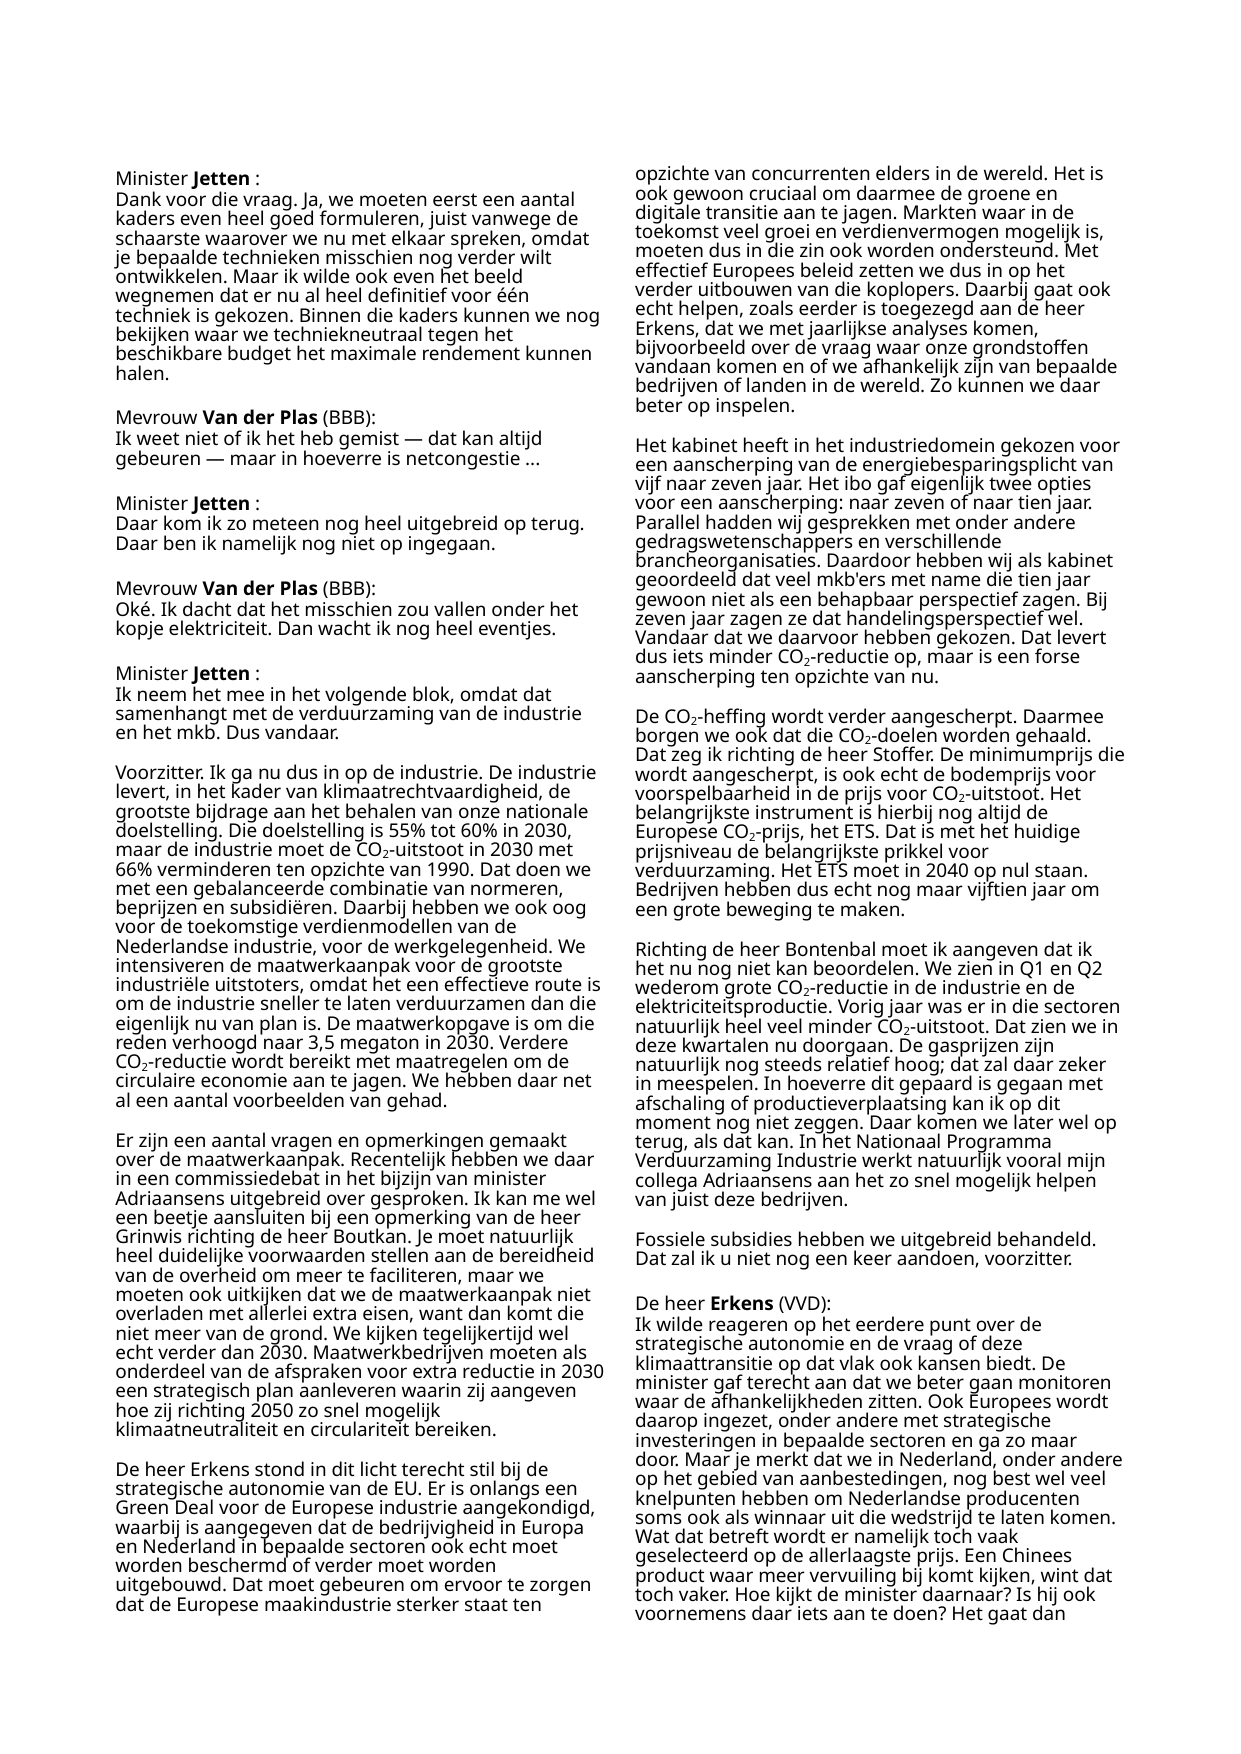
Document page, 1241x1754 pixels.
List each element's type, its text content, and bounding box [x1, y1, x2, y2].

text Ik wilde reageren op het eerdere punt over de strategische autonomie en de vraag of deze klimaattransitie op dat vlak ook kansen biedt. De minister gaf terecht aan dat we beter gaan monitoren waar de afhankelijkheden zitten. Ook Europees wordt daarop ingezet, onder andere met strategische investeringen in bepaalde sectoren en ga zo maar door. Maar je merkt dat we in Nederland, onder andere op het gebied van aanbestedingen, nog best wel veel knelpunten hebben om Nederlandse producenten soms ook als winnaar uit die wedstrijd te laten komen. Wat dat betreft wordt er namelijk toch vaak geselecteerd op de allerlaagste prijs. Een Chinees product waar meer vervuiling bij komt kijken, wint dat toch vaker. Hoe kijkt de minister daarnaar? Is hij ook voornemens daar iets aan te doen? Het gaat dan [635, 1316, 1125, 1624]
text Ik weet niet of ik het heb gemist — dat kan altijd gebeuren — maar in hoeverre is netcongestie ... [115, 430, 605, 469]
text opzichte van concurrenten elders in de wereld. Het is ook gewoon cruciaal om daarmee de groene en digitale transitie aan te jagen. Markten waar in de toekomst veel groei en verdienvermogen mogelijk is, moeten dus in die zin ook worden ondersteund. Met effectief Europees beleid zetten we dus in op het verder uitbouwen van die koplopers. Daarbij gaat ook echt helpen, zoals eerder is toegezegd aan de heer Erkens, dat we met jaarlijkse analyses komen, bijvoorbeeld over de vraag waar onze grondstoffen vandaan komen en of we afhankelijk zijn van bepaalde bedrijven of landen in de wereld. Zo kunnen we daar beter op inspelen. [635, 165, 1125, 416]
text Voorzitter. Ik ga nu dus in op de industrie. De industrie levert, in het kader van klimaatrechtvaardigheid, de grootste bijdrage aan het behalen van onze nationale doelstelling. Die doelstelling is 55% tot 60% in 2030, maar de industrie moet de CO2-uitstoot in 2030 met 66% verminderen ten opzichte van 1990. Dat doen we met een gebalanceerde combinatie van normeren, beprijzen en subsidiëren. Daarbij hebben we ook oog voor de toekomstige verdienmodellen van de Nederlandse industrie, voor de werkgelegenheid. We intensiveren de maatwerkaanpak voor de grootste industriële uitstoters, omdat het een effectieve route is om de industrie sneller te laten verduurzamen dan die eigenlijk nu van plan is. De maatwerkopgave is om die reden verhoogd naar 3,5 megaton in 2030. Verdere CO2-reductie wordt bereikt met maatregelen om de circulaire economie aan te jagen. We hebben daar net al een aantal voorbeelden van gehad. [115, 764, 605, 1111]
text Mevrouw Van der Plas (BBB): [115, 575, 605, 601]
text Daar kom ik zo meteen nog heel uitgebreid op terug. Daar ben ik namelijk nog niet op ingegaan. [115, 515, 605, 554]
text Minister Jetten : [115, 490, 605, 515]
text Er zijn een aantal vragen en opmerkingen gemaakt over de maatwerkaanpak. Recentelijk hebben we daar in een commissiedebat in het bijzijn van minister Adriaansens uitgebreid over gesproken. Ik kan me wel een beetje aansluiten bij een opmerking van de heer Grinwis richting de heer Boutkan. Je moet natuurlijk heel duidelijke voorwaarden stellen aan de bereidheid van de overheid om meer te faciliteren, maar we moeten ook uitkijken dat we de maatwerkaanpak niet overladen met allerlei extra eisen, want dan komt die niet meer van de grond. We kijken tegelijkertijd wel echt verder dan 2030. Maatwerkbedrijven moeten als onderdeel van de afspraken voor extra reductie in 2030 een strategisch plan aanleveren waarin zij aangeven hoe zij richting 2050 zo snel mogelijk klimaatneutraliteit en circulariteit bereiken. [115, 1132, 605, 1440]
text De CO2-heffing wordt verder aangescherpt. Daarmee borgen we ook dat die CO2-doelen worden gehaald. Dat zeg ik richting de heer Stoffer. De minimumprijs die wordt aangescherpt, is ook echt de bodemprijs voor voorspelbaarheid in de prijs voor CO2-uitstoot. Het belangrijkste instrument is hierbij nog altijd de Europese CO2-prijs, het ETS. Dat is met het huidige prijsniveau de belangrijkste prikkel voor verduurzaming. Het ETS moet in 2040 op nul staan. Bedrijven hebben dus echt nog maar vijftien jaar om een grote beweging te maken. [635, 708, 1125, 920]
text Minister Jetten : [115, 165, 605, 191]
text Richting de heer Bontenbal moet ik aangeven dat ik het nu nog niet kan beoordelen. We zien in Q1 en Q2 wederom grote CO2-reductie in de industrie en de elektriciteitsproductie. Vorig jaar was er in die sectoren natuurlijk heel veel minder CO2-uitstoot. Dat zien we in deze kwartalen nu doorgaan. De gasprijzen zijn natuurlijk nog steeds relatief hoog; dat zal daar zeker in meespelen. In hoeverre dit gepaard is gegaan met afschaling of productieverplaatsing kan ik op dit moment nog niet zeggen. Daar komen we later wel op terug, als dat kan. In het Nationaal Programma Verduurzaming Industrie werkt natuurlijk vooral mijn collega Adriaansens aan het zo snel mogelijk helpen van juist deze bedrijven. [635, 941, 1125, 1210]
text Minister Jetten : [115, 660, 605, 686]
text Oké. Ik dacht dat het misschien zou vallen onder het kopje elektriciteit. Dan wacht ik nog heel eventjes. [115, 601, 605, 639]
text Fossiele subsidies hebben we uitgebreid behandeld. Dat zal ik u niet nog een keer aandoen, voorzitter. [635, 1231, 1125, 1269]
text Mevrouw Van der Plas (BBB): [115, 404, 605, 430]
text Dank voor die vraag. Ja, we moeten eerst een aantal kaders even heel goed formuleren, juist vanwege de schaarste waarover we nu met elkaar spreken, omdat je bepaalde technieken misschien nog verder wilt ontwikkelen. Maar ik wilde ook even het beeld wegnemen dat er nu al heel definitief voor één techniek is gekozen. Binnen die kaders kunnen we nog bekijken waar we techniekneutraal tegen het beschikbare budget het maximale rendement kunnen halen. [115, 191, 605, 384]
text De heer Erkens (VVD): [635, 1290, 1125, 1316]
text De heer Erkens stond in dit licht terecht stil bij de strategische autonomie van de EU. Er is onlangs een Green Deal voor de Europese industrie aangekondigd, waarbij is aangegeven dat de bedrijvigheid in Europa en Nederland in bepaalde sectoren ook echt moet worden beschermd of verder moet worden uitgebouwd. Dat moet gebeuren om ervoor te zorgen dat de Europese maakindustrie sterker staat ten [115, 1461, 605, 1615]
text Het kabinet heeft in het industriedomein gekozen voor een aanscherping van de energiebesparingsplicht van vijf naar zeven jaar. Het ibo gaf eigenlijk twee opties voor een aanscherping: naar zeven of naar tien jaar. Parallel hadden wij gesprekken met onder andere gedragswetenschappers en verschillende brancheorganisaties. Daardoor hebben wij als kabinet geoordeeld dat veel mkb'ers met name die tien jaar gewoon niet als een behapbaar perspectief zagen. Bij zeven jaar zagen ze dat handelingsperspectief wel. Vandaar dat we daarvoor hebben gekozen. Dat levert dus iets minder CO2-reductie op, maar is een forse aanscherping ten opzichte van nu. [635, 437, 1125, 687]
text Ik neem het mee in het volgende blok, omdat dat samenhangt met de verduurzaming van de industrie en het mkb. Dus vandaar. [115, 686, 605, 743]
